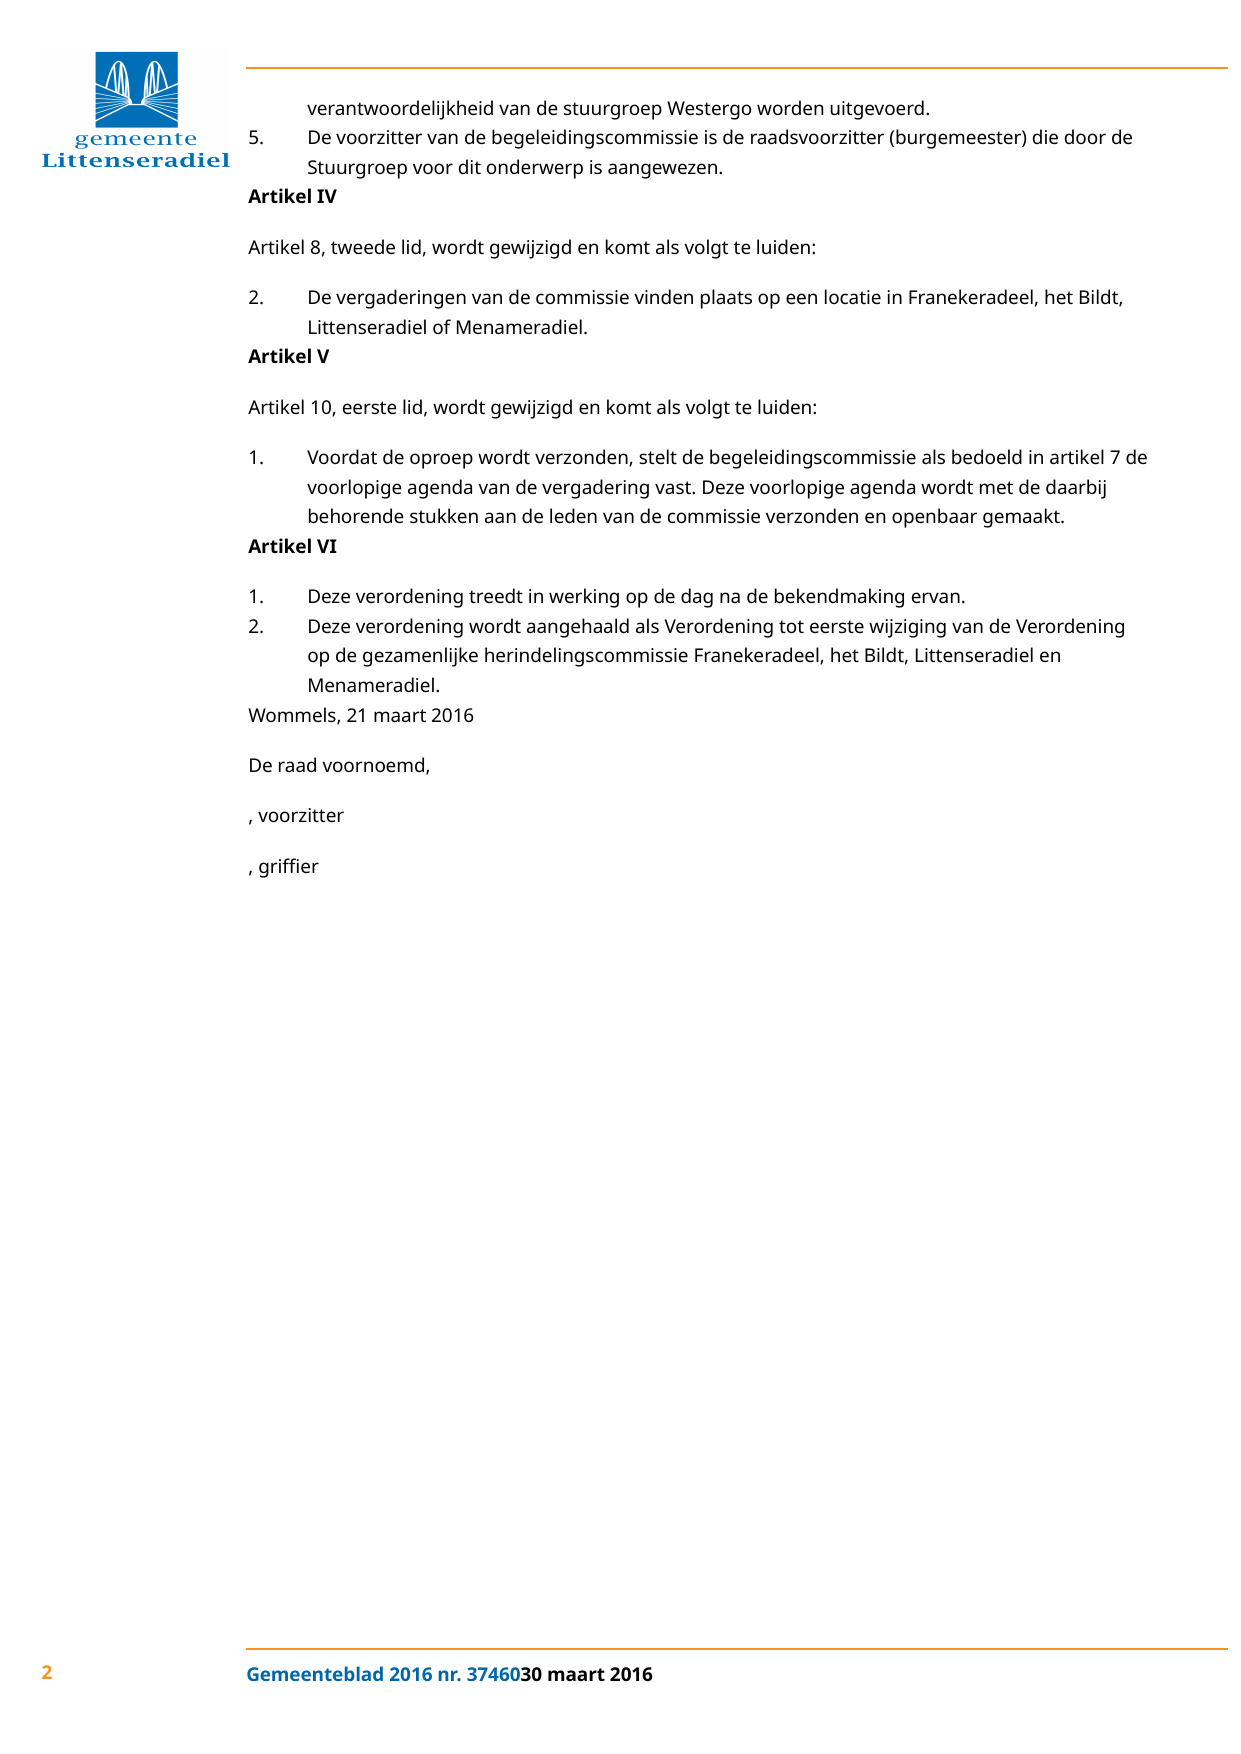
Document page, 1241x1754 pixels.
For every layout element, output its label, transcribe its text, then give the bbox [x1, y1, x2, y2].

list Voordat de oproep wordt verzonden, stelt de begeleidingscommissie als bedoeld in artikel 7 de voorlopige agenda van de vergadering vast. Deze voorlopige agenda wordt met de daarbij behorende stukken aan de leden van de commissie verzonden en openbaar gemaakt. [248, 444, 1152, 529]
text Artikel VI [248, 533, 1152, 559]
text Artikel 10, eerste lid, wordt gewijzigd en komt als volgt te luiden: [248, 394, 1152, 420]
list De voorzitter van de begeleidingscommissie is de raadsvoorzitter (burgemeester) die door de Stuurgroep voor dit onderwerp is aangewezen. [248, 124, 1152, 180]
text , griffier [248, 853, 1152, 879]
list Deze verordening treedt in werking op de dag na de bekendmaking ervan. [248, 583, 1152, 609]
text Artikel IV [248, 183, 1152, 209]
text Artikel V [248, 343, 1152, 369]
picture [41, 47, 231, 172]
text Wommels, 21 maart 2016 [248, 702, 1152, 728]
text , voorzitter [248, 803, 1152, 828]
text De raad voornoemd, [248, 752, 1152, 778]
text Artikel 8, tweede lid, wordt gewijzigd en komt als volgt te luiden: [248, 234, 1152, 260]
list Deze verordening wordt aangehaald als Verordening tot eerste wijziging van de Verordening op de gezamenlijke herindelingscommissie Franekeradeel, het Bildt, Littenseradiel en Menameradiel. [248, 613, 1152, 698]
list De vergaderingen van de commissie vinden plaats op een locatie in Franekeradeel, het Bildt, Littenseradiel of Menameradiel. [248, 284, 1152, 340]
list verantwoordelijkheid van de stuurgroep Westergo worden uitgevoerd. [248, 95, 1152, 121]
